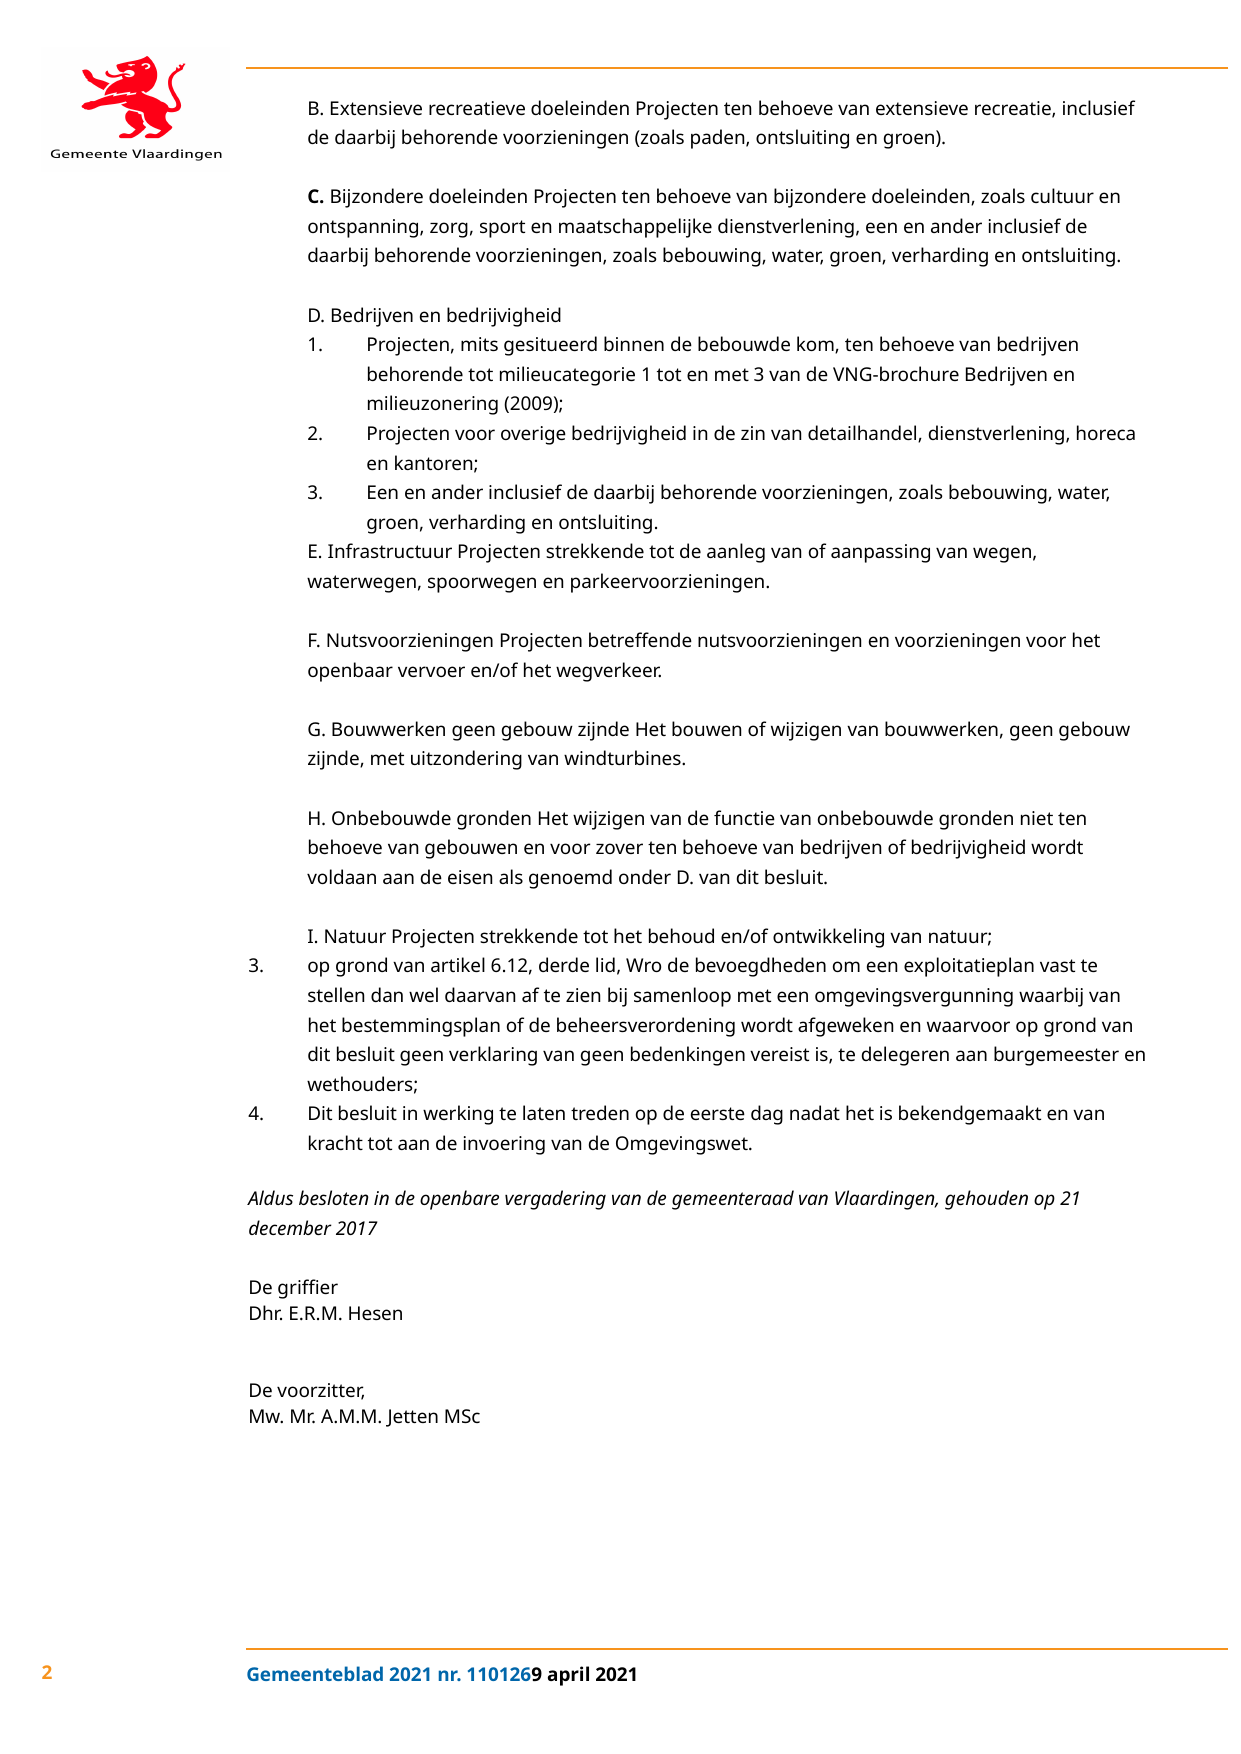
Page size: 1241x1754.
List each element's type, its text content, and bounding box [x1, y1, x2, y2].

text Dhr. E.R.M. Hesen [248, 1300, 1152, 1326]
list C. Bijzondere doeleinden Projecten ten behoeve van bijzondere doeleinden, zoals cultuur en ontspanning, zorg, sport en maatschappelijke dienstverlening, een en ander inclusief de daarbij behorende voorzieningen, zoals bebouwing, water, groen, verharding en ontsluiting. [248, 183, 1152, 268]
list D. Bedrijven en bedrijvigheid [248, 302, 1152, 328]
text De voorzitter, [248, 1377, 1152, 1403]
text De griffier [248, 1274, 1152, 1300]
list op grond van artikel 6.12, derde lid, Wro de bevoegdheden om een exploitatieplan vast te stellen dan wel daarvan af te zien bij samenloop met een omgevingsvergunning waarbij van het bestemmingsplan of de beheersverordening wordt afgeweken en waarvoor op grond van dit besluit geen verklaring van geen bedenkingen vereist is, te delegeren aan burgemeester en wethouders; [248, 953, 1152, 1097]
list F. Nutsvoorzieningen Projecten betreffende nutsvoorzieningen en voorzieningen voor het openbaar vervoer en/of het wegverkeer. [248, 627, 1152, 683]
list I. Natuur Projecten strekkende tot het behoud en/of ontwikkeling van natuur; [248, 923, 1152, 949]
list Een en ander inclusief de daarbij behorende voorzieningen, zoals bebouwing, water, groen, verharding en ontsluiting. [307, 479, 1152, 535]
list B. Extensieve recreatieve doeleinden Projecten ten behoeve van extensieve recreatie, inclusief de daarbij behorende voorzieningen (zoals paden, ontsluiting en groen). [248, 95, 1152, 150]
text Mw. Mr. A.M.M. Jetten MSc [248, 1403, 1152, 1429]
picture [41, 47, 231, 172]
list E. Infrastructuur Projecten strekkende tot de aanleg van of aanpassing van wegen, waterwegen, spoorwegen en parkeervoorzieningen. [248, 538, 1152, 594]
list Projecten voor overige bedrijvigheid in de zin van detailhandel, dienstverlening, horeca en kantoren; [307, 420, 1152, 476]
text Aldus besloten in de openbare vergadering van de gemeenteraad van Vlaardingen, gehouden op 21 december 2017 [248, 1186, 1152, 1241]
list Projecten, mits gesitueerd binnen de bebouwde kom, ten behoeve van bedrijven behorende tot milieucategorie 1 tot en met 3 van de VNG-brochure Bedrijven en milieuzonering (2009); [307, 331, 1152, 416]
list Dit besluit in werking te laten treden op de eerste dag nadat het is bekendgemaakt en van kracht tot aan de invoering van de Omgevingswet. [248, 1101, 1152, 1156]
list G. Bouwwerken geen gebouw zijnde Het bouwen of wijzigen van bouwwerken, geen gebouw zijnde, met uitzondering van windturbines. [248, 716, 1152, 771]
list H. Onbebouwde gronden Het wijzigen van de functie van onbebouwde gronden niet ten behoeve van gebouwen en voor zover ten behoeve van bedrijven of bedrijvigheid wordt voldaan aan de eisen als genoemd onder D. van dit besluit. [248, 805, 1152, 890]
